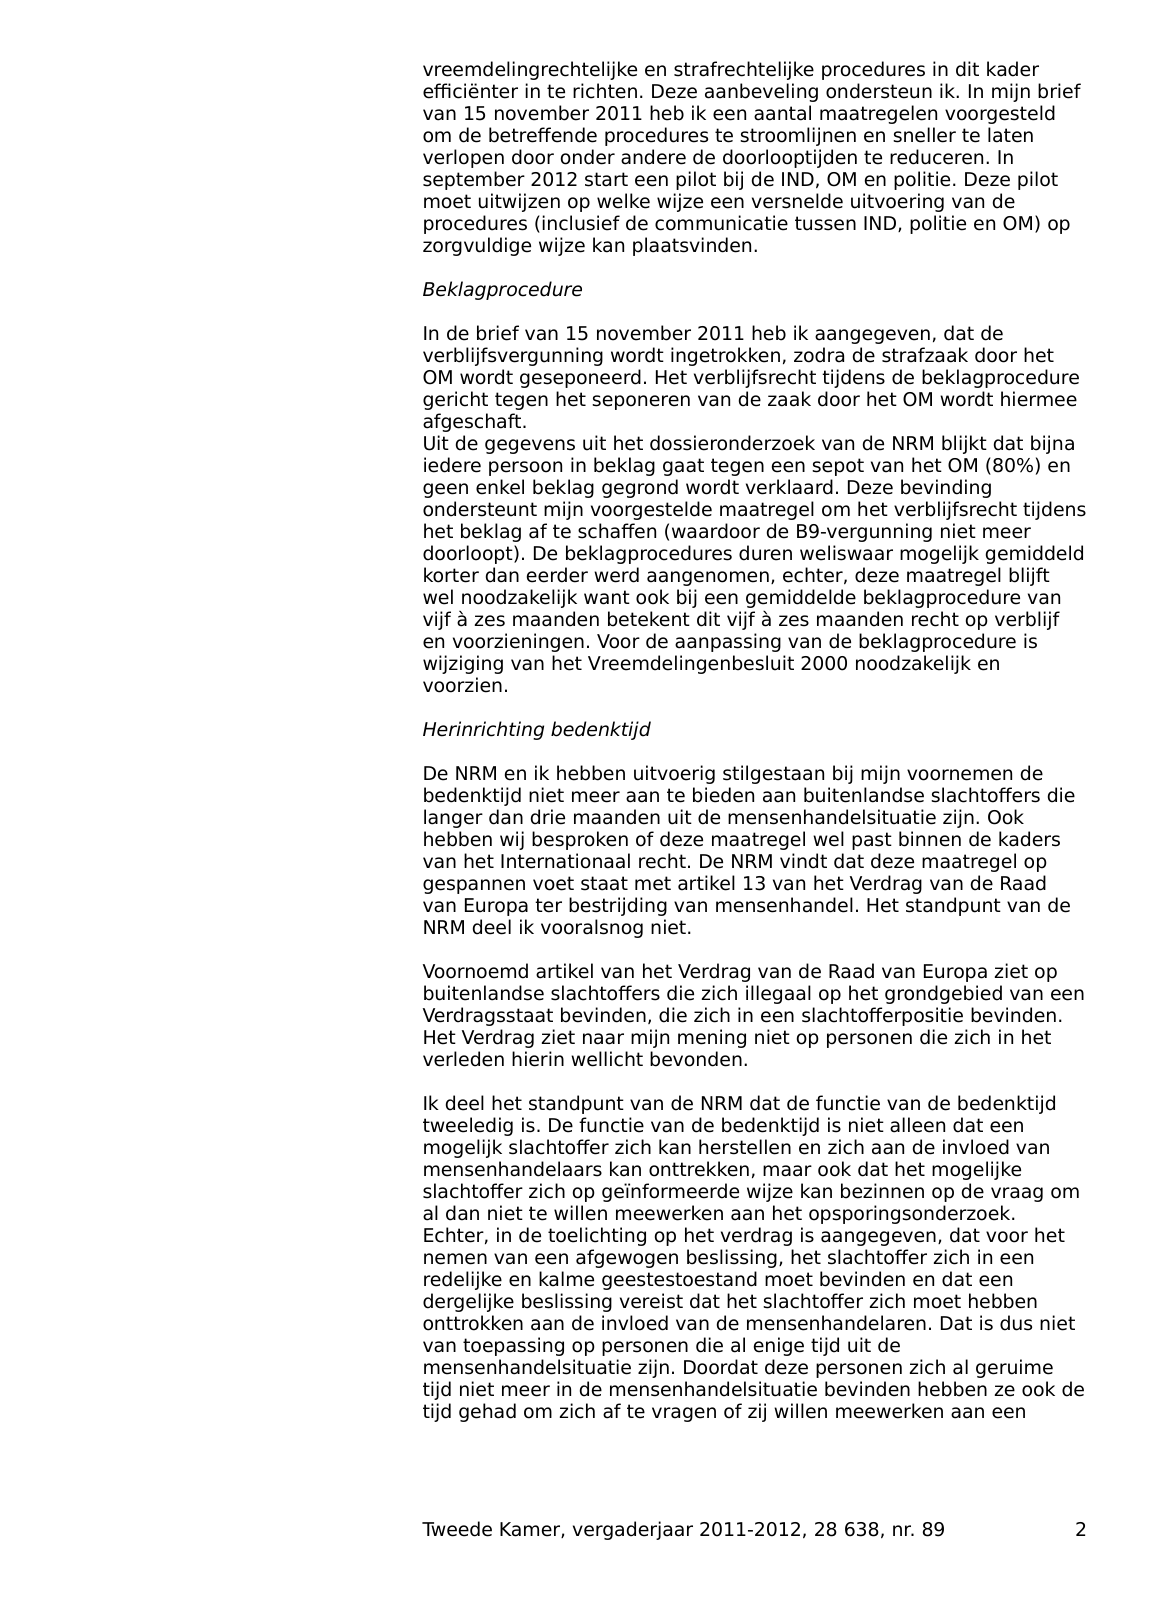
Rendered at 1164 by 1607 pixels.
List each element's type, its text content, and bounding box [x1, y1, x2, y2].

text vreemdelingrechtelijke en strafrechtelijke procedures in dit kader efficiënter in te richten. Deze aanbeveling ondersteun ik. In mijn brief van 15 november 2011 heb ik een aantal maatregelen voorgesteld om de betreffende procedures te stroomlijnen en sneller te laten verlopen door onder andere de doorlooptijden te reduceren. In september 2012 start een pilot bij de IND, OM en politie. Deze pilot moet uitwijzen op welke wijze een versnelde uitvoering van de procedures (inclusief de communicatie tussen IND, politie en OM) op zorgvuldige wijze kan plaatsvinden. [422, 59, 1087, 257]
text Ik deel het standpunt van de NRM dat de functie van de bedenktijd tweeledig is. De functie van de bedenktijd is niet alleen dat een mogelijk slachtoffer zich kan herstellen en zich aan de invloed van mensenhandelaars kan onttrekken, maar ook dat het mogelijke slachtoffer zich op geïnformeerde wijze kan bezinnen op de vraag om al dan niet te willen meewerken aan het opsporingsonderzoek. Echter, in de toelichting op het verdrag is aangegeven, dat voor het nemen van een afgewogen beslissing, het slachtoffer zich in een redelijke en kalme geestestoestand moet bevinden en dat een dergelijke beslissing vereist dat het slachtoffer zich moet hebben onttrokken aan de invloed van de mensenhandelaren. Dat is dus niet van toepassing op personen die al enige tijd uit de mensenhandelsituatie zijn. Doordat deze personen zich al geruime tijd niet meer in de mensenhandelsituatie bevinden hebben ze ook de tijd gehad om zich af te vragen of zij willen meewerken aan een [422, 1093, 1087, 1423]
subtitle Beklagprocedure [422, 279, 1087, 301]
subtitle Herinrichting bedenktijd [422, 719, 1087, 741]
text In de brief van 15 november 2011 heb ik aangegeven, dat de verblijfsvergunning wordt ingetrokken, zodra de strafzaak door het OM wordt geseponeerd. Het verblijfsrecht tijdens de beklagprocedure gericht tegen het seponeren van de zaak door het OM wordt hiermee afgeschaft. [422, 323, 1087, 433]
text Voornoemd artikel van het Verdrag van de Raad van Europa ziet op buitenlandse slachtoffers die zich illegaal op het grondgebied van een Verdragsstaat bevinden, die zich in een slachtofferpositie bevinden. Het Verdrag ziet naar mijn mening niet op personen die zich in het verleden hierin wellicht bevonden. [422, 961, 1087, 1071]
text De NRM en ik hebben uitvoerig stilgestaan bij mijn voornemen de bedenktijd niet meer aan te bieden aan buitenlandse slachtoffers die langer dan drie maanden uit de mensenhandelsituatie zijn. Ook hebben wij besproken of deze maatregel wel past binnen de kaders van het Internationaal recht. De NRM vindt dat deze maatregel op gespannen voet staat met artikel 13 van het Verdrag van de Raad van Europa ter bestrijding van mensenhandel. Het standpunt van de NRM deel ik vooralsnog niet. [422, 763, 1087, 939]
text Uit de gegevens uit het dossieronderzoek van de NRM blijkt dat bijna iedere persoon in beklag gaat tegen een sepot van het OM (80%) en geen enkel beklag gegrond wordt verklaard. Deze bevinding ondersteunt mijn voorgestelde maatregel om het verblijfsrecht tijdens het beklag af te schaffen (waardoor de B9-vergunning niet meer doorloopt). De beklagprocedures duren weliswaar mogelijk gemiddeld korter dan eerder werd aangenomen, echter, deze maatregel blijft wel noodzakelijk want ook bij een gemiddelde beklagprocedure van vijf à zes maanden betekent dit vijf à zes maanden recht op verblijf en voorzieningen. Voor de aanpassing van de beklagprocedure is wijziging van het Vreemdelingenbesluit 2000 noodzakelijk en voorzien. [422, 433, 1087, 697]
